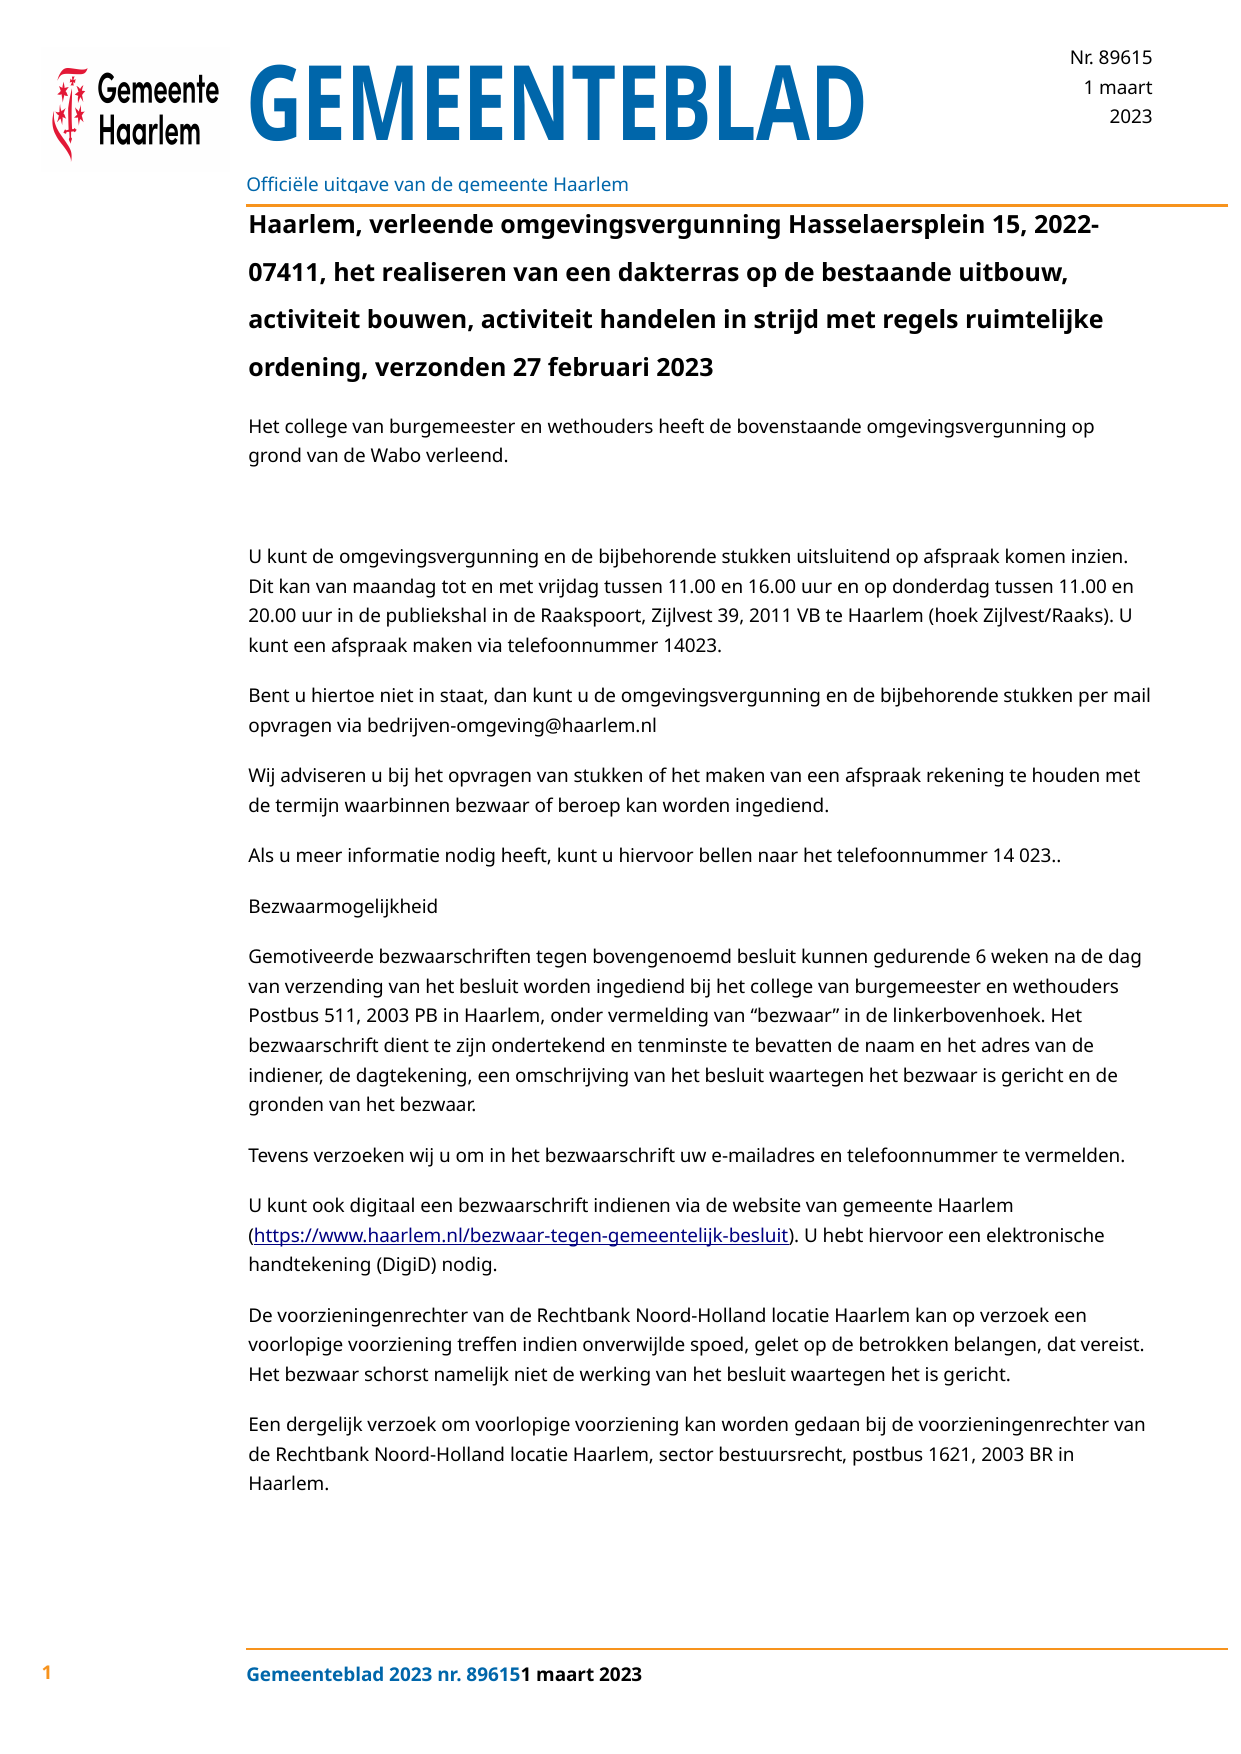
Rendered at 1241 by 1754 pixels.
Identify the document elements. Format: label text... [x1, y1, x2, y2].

text Als u meer informatie nodig heeft, kunt u hiervoor bellen naar het telefoonnummer 14 023.. [248, 843, 1152, 868]
text U kunt de omgevingsvergunning en de bijbehorende stukken uitsluitend op afspraak komen inzien. Dit kan van maandag tot en met vrijdag tussen 11.00 en 16.00 uur en op donderdag tussen 11.00 en 20.00 uur in de publiekshal in de Raakspoort, Zijlvest 39, 2011 VB te Haarlem (hoek Zijlvest/Raaks). U kunt een afspraak maken via telefoonnummer 14023. [248, 543, 1152, 658]
text Het college van burgemeester en wethouders heeft de bovenstaande omgevingsvergunning op grond van de Wabo verleend. [248, 413, 1152, 468]
text Haarlem, verleende omgevingsvergunning Hasselaersplein 15, 2022-07411, het realiseren van een dakterras op de bestaande uitbouw, activiteit bouwen, activiteit handelen in strijd met regels ruimtelijke ordening, verzonden 27 februari 2023 [248, 207, 1152, 384]
text Tevens verzoeken wij u om in het bezwaarschrift uw e-mailadres en telefoonnummer te vermelden. [248, 1142, 1152, 1168]
text Gemotiveerde bezwaarschriften tegen bovengenoemd besluit kunnen gedurende 6 weken na de dag van verzending van het besluit worden ingediend bij het college van burgemeester en wethouders Postbus 511, 2003 PB in Haarlem, onder vermelding van “bezwaar” in de linkerbovenhoek. Het bezwaarschrift dient te zijn ondertekend en tenminste te bevatten de naam en het adres van de indiener, de dagtekening, een omschrijving van het besluit waartegen het bezwaar is gericht en de gronden van het bezwaar. [248, 943, 1152, 1117]
text Een dergelijk verzoek om voorlopige voorziening kan worden gedaan bij de voorzieningenrechter van de Rechtbank Noord-Holland locatie Haarlem, sector bestuursrecht, postbus 1621, 2003 BR in Haarlem. [248, 1411, 1152, 1496]
text De voorzieningenrechter van de Rechtbank Noord-Holland locatie Haarlem kan op verzoek een voorlopige voorziening treffen indien onverwijlde spoed, gelet op de betrokken belangen, dat vereist. Het bezwaar schorst namelijk niet de werking van het besluit waartegen het is gericht. [248, 1302, 1152, 1387]
text U kunt ook digitaal een bezwaarschrift indienen via de website van gemeente Haarlem (https://www.haarlem.nl/bezwaar-tegen-gemeentelijk-besluit). U hebt hiervoor een elektronische handtekening (DigiD) nodig. [248, 1192, 1152, 1277]
picture [41, 47, 231, 172]
text Bent u hiertoe niet in staat, dan kunt u de omgevingsvergunning en de bijbehorende stukken per mail opvragen via bedrijven-omgeving@haarlem.nl [248, 683, 1152, 738]
text Bezwaarmogelijkheid [248, 893, 1152, 919]
text Wij adviseren u bij het opvragen van stukken of het maken van een afspraak rekening te houden met de termijn waarbinnen bezwaar of beroep kan worden ingediend. [248, 763, 1152, 818]
